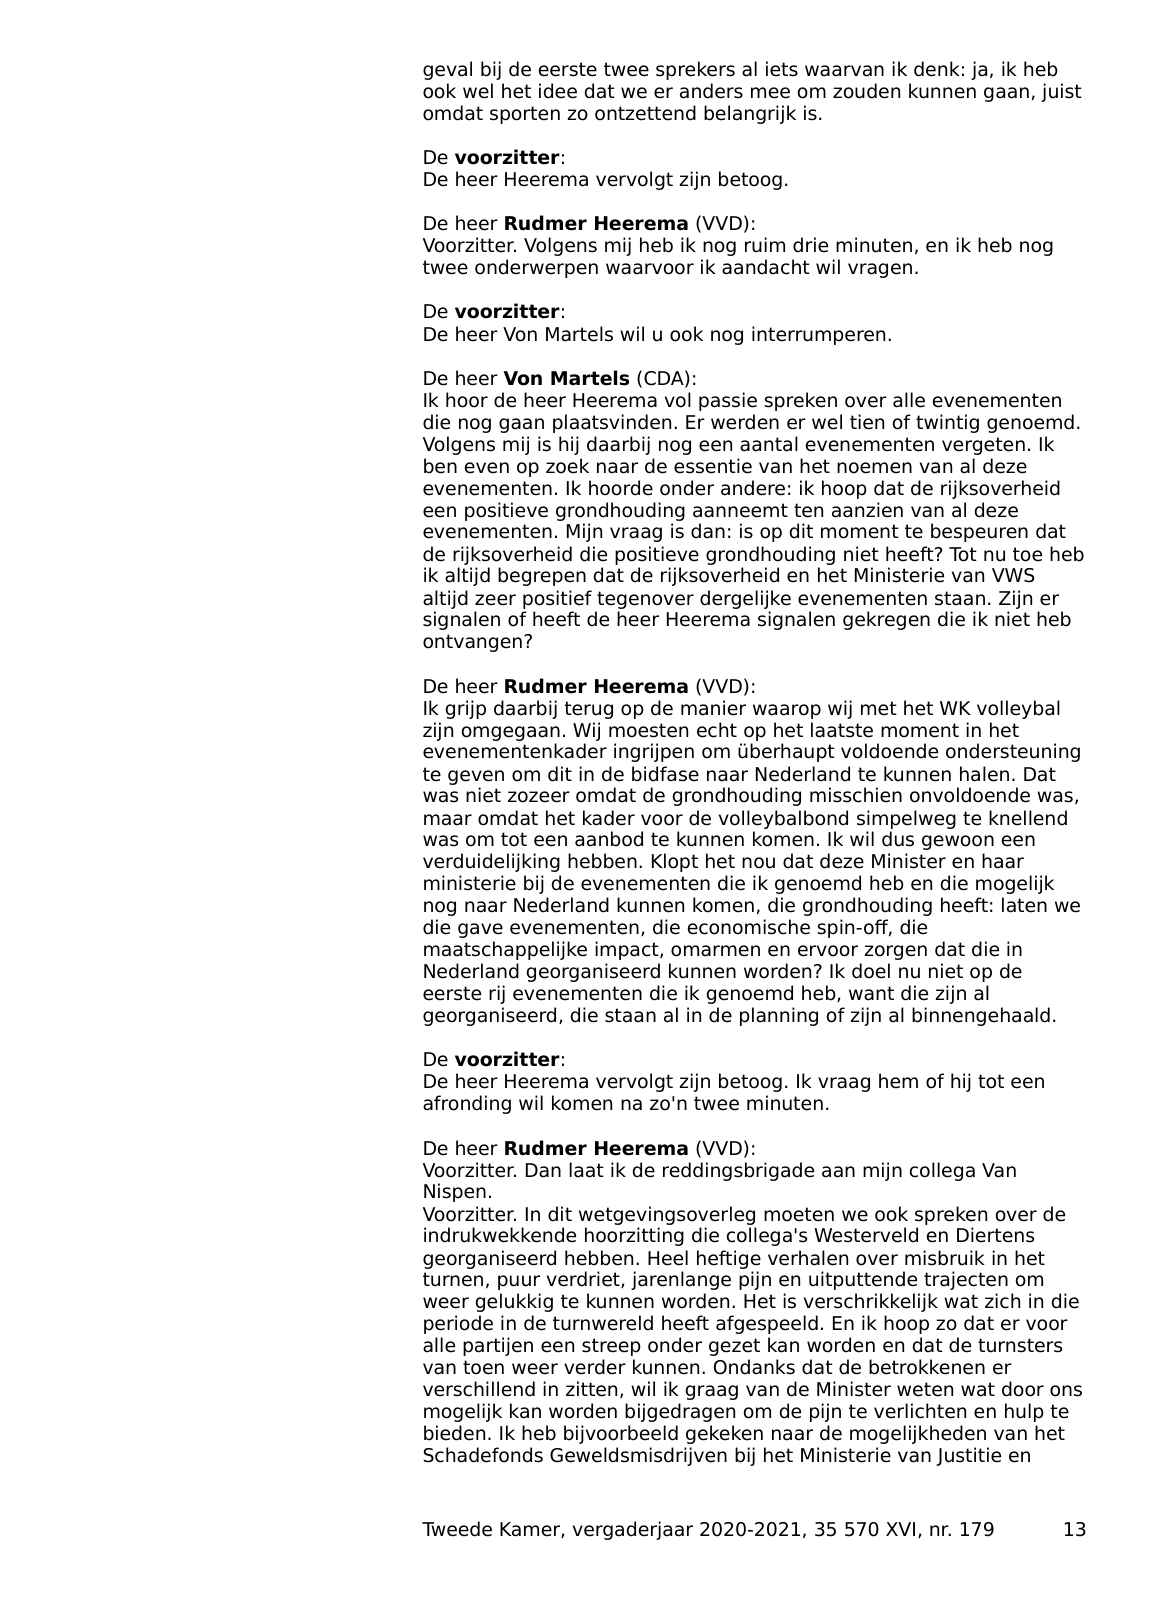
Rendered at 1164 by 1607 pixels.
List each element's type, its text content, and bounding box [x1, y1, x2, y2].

text De voorzitter: [422, 1049, 1087, 1071]
text Voorzitter. Dan laat ik de reddingsbrigade aan mijn collega Van Nispen. [422, 1159, 1087, 1203]
text De heer Heerema vervolgt zijn betoog. Ik vraag hem of hij tot een afronding wil komen na zo'n twee minuten. [422, 1071, 1087, 1115]
text Voorzitter. Volgens mij heb ik nog ruim drie minuten, en ik heb nog twee onderwerpen waarvoor ik aandacht wil vragen. [422, 235, 1087, 279]
text geval bij de eerste twee sprekers al iets waarvan ik denk: ja, ik heb ook wel het idee dat we er anders mee om zouden kunnen gaan, juist omdat sporten zo ontzettend belangrijk is. [422, 59, 1087, 125]
text De heer Heerema vervolgt zijn betoog. [422, 169, 1087, 191]
text De heer Rudmer Heerema (VVD): [422, 676, 1087, 697]
text De voorzitter: [422, 301, 1087, 323]
text Voorzitter. In dit wetgevingsoverleg moeten we ook spreken over de indrukwekkende hoorzitting die collega's Westerveld en Diertens georganiseerd hebben. Heel heftige verhalen over misbruik in het turnen, puur verdriet, jarenlange pijn en uitputtende trajecten om weer gelukkig te kunnen worden. Het is verschrikkelijk wat zich in die periode in de turnwereld heeft afgespeeld. En ik hoop zo dat er voor alle partijen een streep onder gezet kan worden en dat de turnsters van toen weer verder kunnen. Ondanks dat de betrokkenen er verschillend in zitten, wil ik graag van de Minister weten wat door ons mogelijk kan worden bijgedragen om de pijn te verlichten en hulp te bieden. Ik heb bijvoorbeeld gekeken naar de mogelijkheden van het Schadefonds Geweldsmisdrijven bij het Ministerie van Justitie en [422, 1203, 1087, 1467]
text De heer Von Martels wil u ook nog interrumperen. [422, 323, 1087, 345]
text De heer Rudmer Heerema (VVD): [422, 213, 1087, 235]
text De voorzitter: [422, 147, 1087, 169]
text De heer Von Martels (CDA): [422, 368, 1087, 389]
text Ik hoor de heer Heerema vol passie spreken over alle evenementen die nog gaan plaatsvinden. Er werden er wel tien of twintig genoemd. Volgens mij is hij daarbij nog een aantal evenementen vergeten. Ik ben even op zoek naar de essentie van het noemen van al deze evenementen. Ik hoorde onder andere: ik hoop dat de rijksoverheid een positieve grondhouding aanneemt ten aanzien van al deze evenementen. Mijn vraag is dan: is op dit moment te bespeuren dat de rijksoverheid die positieve grondhouding niet heeft? Tot nu toe heb ik altijd begrepen dat de rijksoverheid en het Ministerie van VWS altijd zeer positief tegenover dergelijke evenementen staan. Zijn er signalen of heeft de heer Heerema signalen gekregen die ik niet heb ontvangen? [422, 389, 1087, 653]
text Ik grijp daarbij terug op de manier waarop wij met het WK volleybal zijn omgegaan. Wij moesten echt op het laatste moment in het evenementenkader ingrijpen om überhaupt voldoende ondersteuning te geven om dit in de bidfase naar Nederland te kunnen halen. Dat was niet zozeer omdat de grondhouding misschien onvoldoende was, maar omdat het kader voor de volleybalbond simpelweg te knellend was om tot een aanbod te kunnen komen. Ik wil dus gewoon een verduidelijking hebben. Klopt het nou dat deze Minister en haar ministerie bij de evenementen die ik genoemd heb en die mogelijk nog naar Nederland kunnen komen, die grondhouding heeft: laten we die gave evenementen, die economische spin-off, die maatschappelijke impact, omarmen en ervoor zorgen dat die in Nederland georganiseerd kunnen worden? Ik doel nu niet op de eerste rij evenementen die ik genoemd heb, want die zijn al georganiseerd, die staan al in de planning of zijn al binnengehaald. [422, 697, 1087, 1027]
text De heer Rudmer Heerema (VVD): [422, 1137, 1087, 1159]
